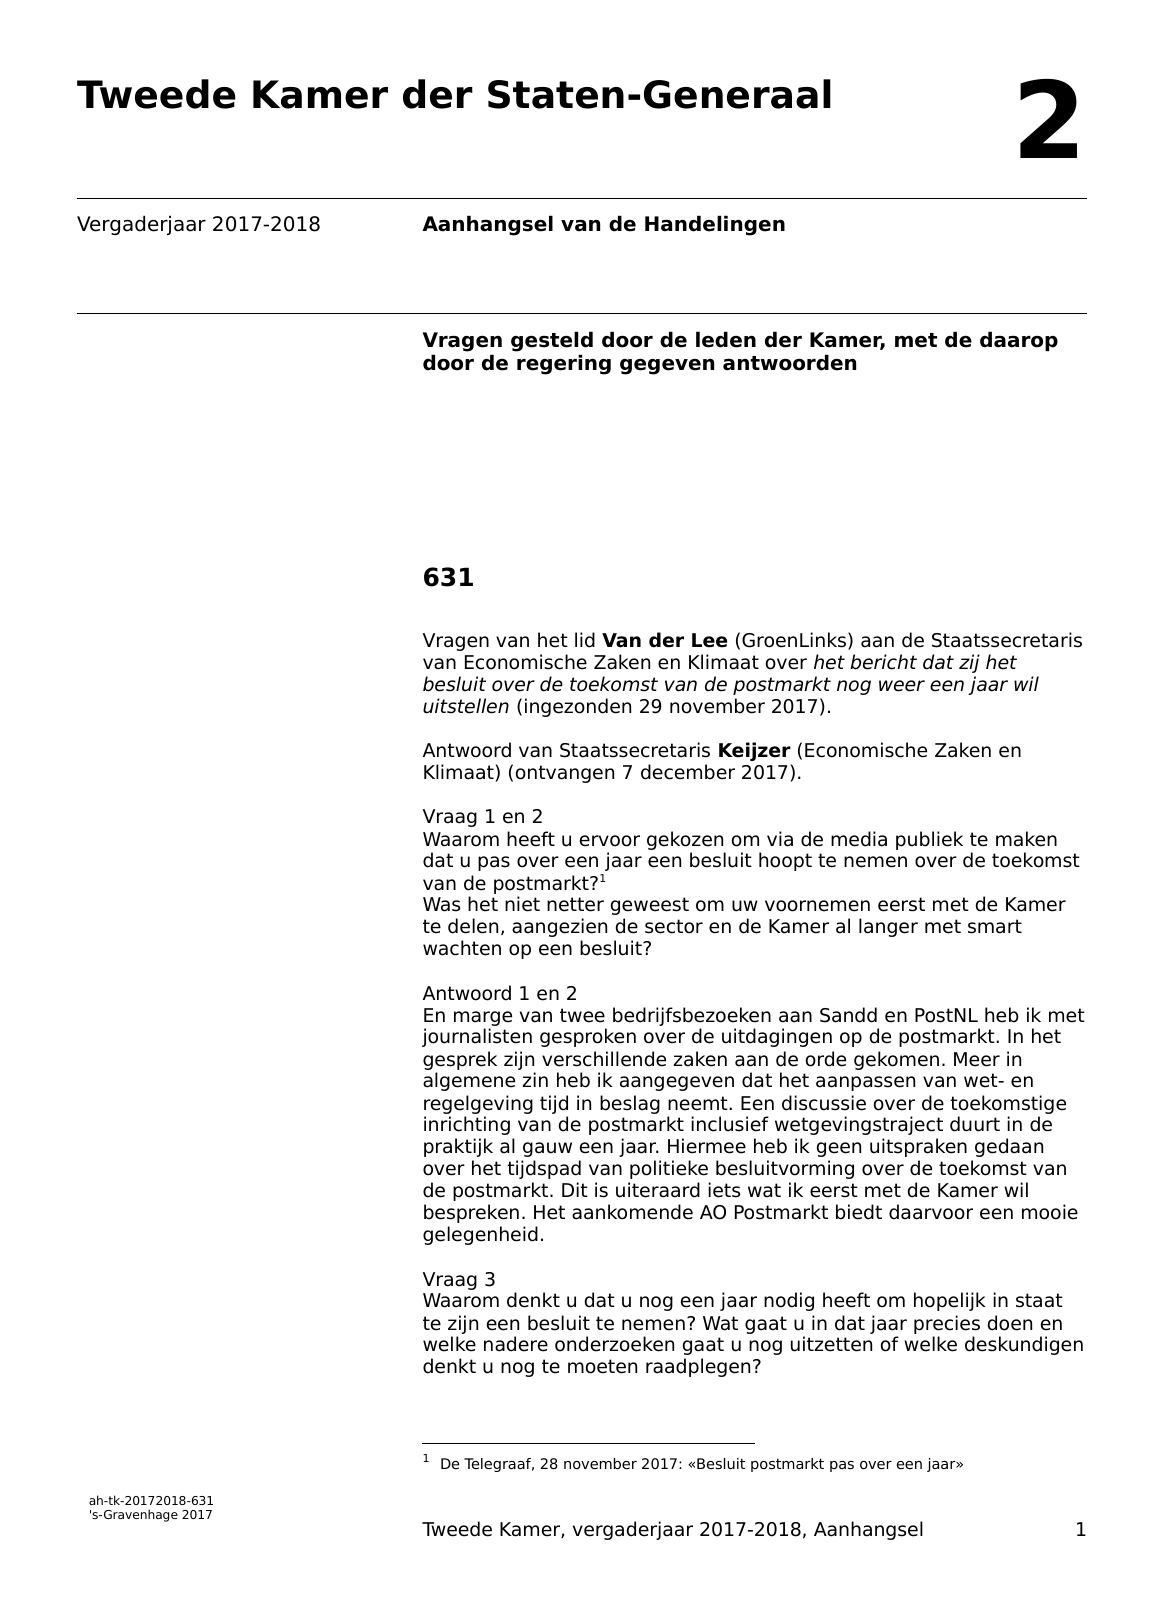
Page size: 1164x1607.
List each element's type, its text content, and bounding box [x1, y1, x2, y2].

text De Telegraaf, 28 november 2017: «Besluit postmarkt pas over een jaar» [422, 1452, 1087, 1474]
text En marge van twee bedrijfsbezoeken aan Sandd en PostNL heb ik met journalisten gesproken over de uitdagingen op de postmarkt. In het gesprek zijn verschillende zaken aan de orde gekomen. Meer in algemene zin heb ik aangegeven dat het aanpassen van wet- en regelgeving tijd in beslag neemt. Een discussie over de toekomstige inrichting van de postmarkt inclusief wetgevingstraject duurt in de praktijk al gauw een jaar. Hiermee heb ik geen uitspraken gedaan over het tijdspad van politieke besluitvorming over de toekomst van de postmarkt. Dit is uiteraard iets wat ik eerst met de Kamer wil bespreken. Het aankomende AO Postmarkt biedt daarvoor een mooie gelegenheid. [422, 1004, 1087, 1246]
text Vragen van het lid Van der Lee (GroenLinks) aan de Staatssecretaris van Economische Zaken en Klimaat over het bericht dat zij het besluit over de toekomst van de postmarkt nog weer een jaar wil uitstellen (ingezonden 29 november 2017). [422, 630, 1087, 718]
table_cell [77, 314, 422, 375]
table_header Tweede Kamer der Staten-Generaal [77, 59, 886, 198]
text Was het niet netter geweest om uw voornemen eerst met de Kamer te delen, aangezien de sector en de Kamer al langer met smart wachten op een besluit? [422, 894, 1087, 960]
text Waarom heeft u ervoor gekozen om via de media publiek te maken dat u pas over een jaar een besluit hoopt te nemen over de toekomst van de postmarkt? [422, 828, 1087, 894]
text ah-tk-20172018-631 [88, 1494, 323, 1508]
text Vraag 3 [422, 1268, 1087, 1290]
table_cell Vragen gesteld door de leden der Kamer, met de daarop door de regering gegeven antwoorden [422, 314, 1087, 375]
text Antwoord van Staatssecretaris Keijzer (Economische Zaken en Klimaat) (ontvangen 7 december 2017). [422, 740, 1087, 784]
text 631 [422, 563, 1087, 592]
table_cell Aanhangsel van de Handelingen [422, 199, 1087, 313]
text 's-Gravenhage 2017 [88, 1508, 323, 1522]
text Waarom denkt u dat u nog een jaar nodig heeft om hopelijk in staat te zijn een besluit te nemen? Wat gaat u in dat jaar precies doen en welke nadere onderzoeken gaat u nog uitzetten of welke deskundigen denkt u nog te moeten raadplegen? [422, 1290, 1087, 1378]
text Vraag 1 en 2 [422, 806, 1087, 828]
table_header 2 [886, 59, 1087, 198]
text Antwoord 1 en 2 [422, 982, 1087, 1004]
table_cell Vergaderjaar 2017-2018 [77, 199, 422, 313]
